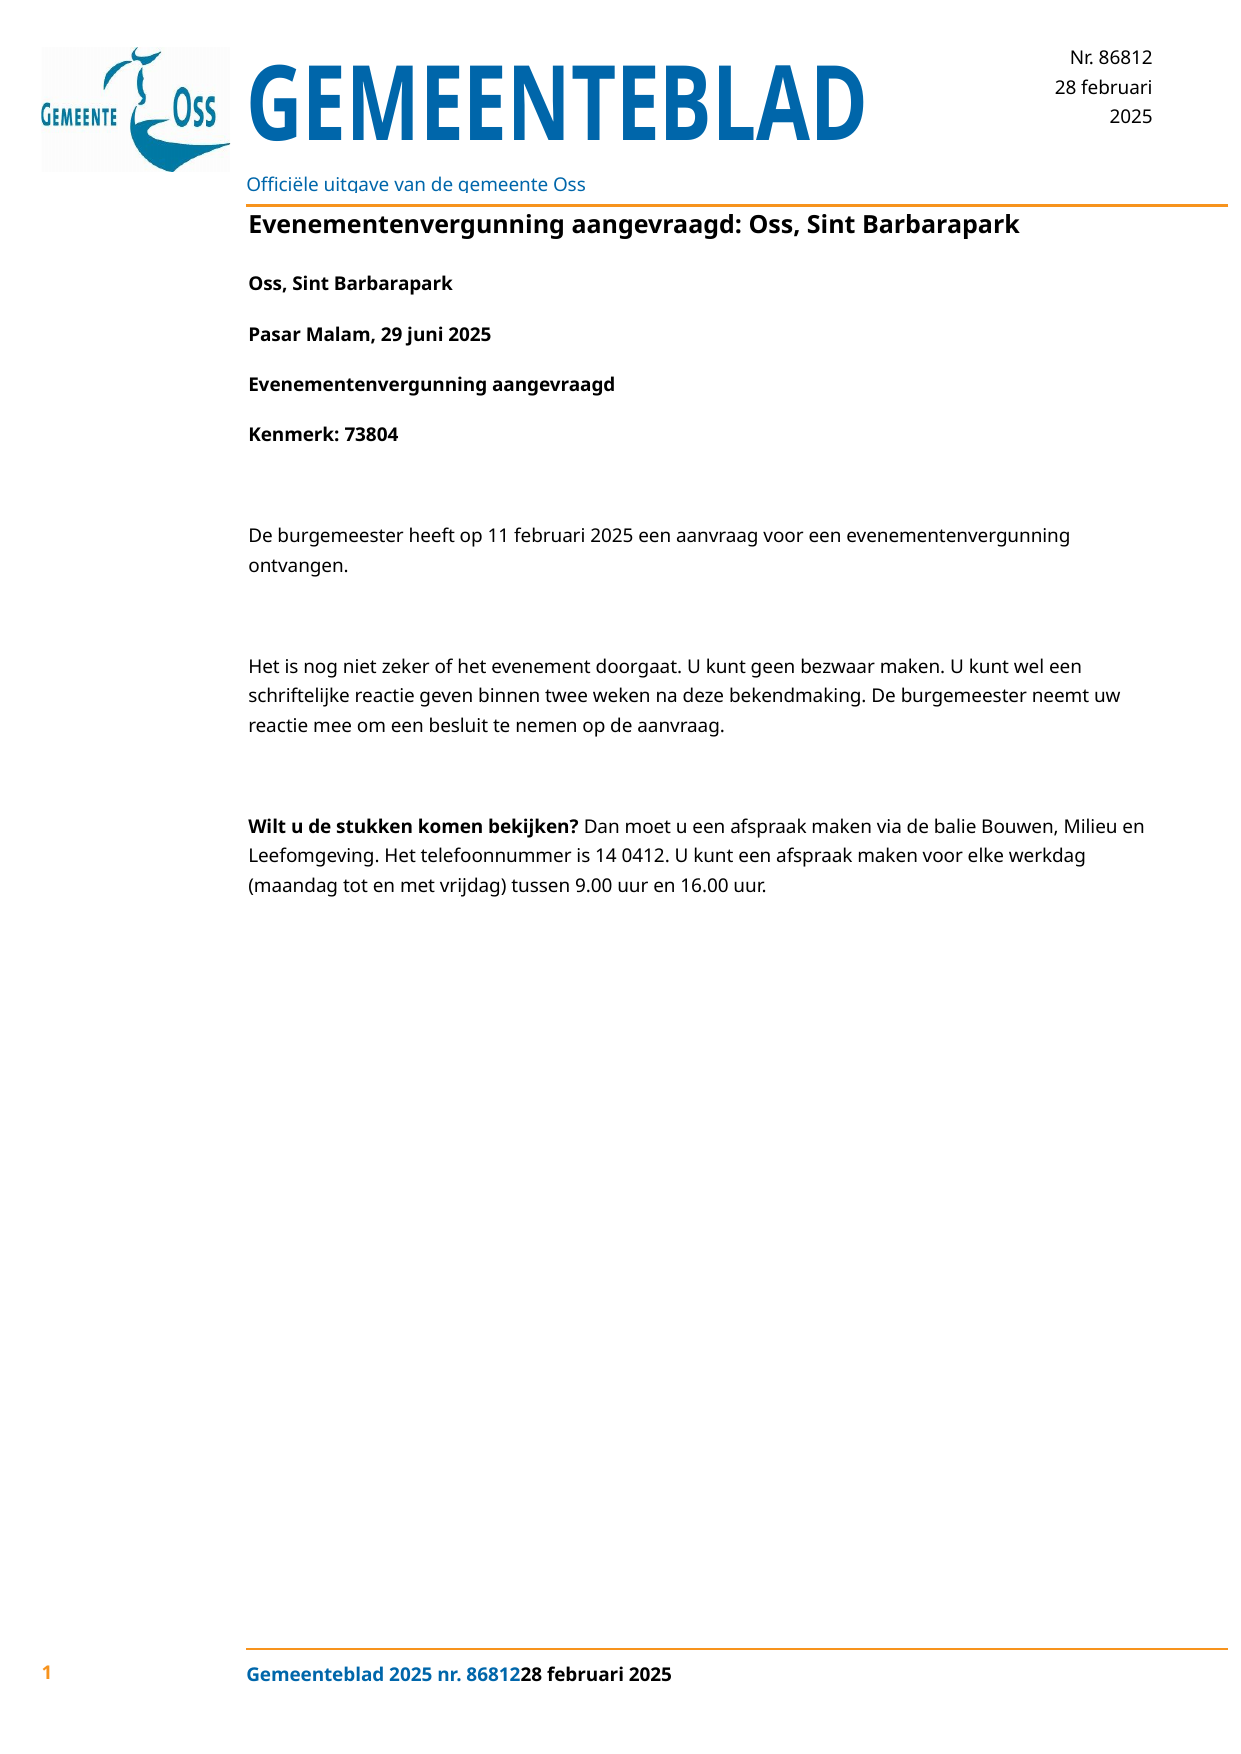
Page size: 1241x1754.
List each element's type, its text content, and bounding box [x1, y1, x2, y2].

picture [41, 47, 231, 172]
text Oss, Sint Barbarapark [248, 270, 1152, 296]
text De burgemeester heeft op 11 februari 2025 een aanvraag voor een evenementenvergunning ontvangen. [248, 522, 1152, 578]
text Het is nog niet zeker of het evenement doorgaat. U kunt geen bezwaar maken. U kunt wel een schriftelijke reactie geven binnen twee weken na deze bekendmaking. De burgemeester neemt uw reactie mee om een besluit te nemen op de aanvraag. [248, 653, 1152, 738]
text Pasar Malam, 29 juni 2025 [248, 321, 1152, 346]
text Kenmerk: 73804 [248, 422, 1152, 447]
text Evenementenvergunning aangevraagd: Oss, Sint Barbarapark [248, 207, 1152, 241]
text Wilt u de stukken komen bekijken? Dan moet u een afspraak maken via de balie Bouwen, Milieu en Leefomgeving. Het telefoonnummer is 14 0412. U kunt een afspraak maken voor elke werkdag (maandag tot en met vrijdag) tussen 9.00 uur en 16.00 uur. [248, 813, 1152, 898]
text Evenementenvergunning aangevraagd [248, 371, 1152, 397]
